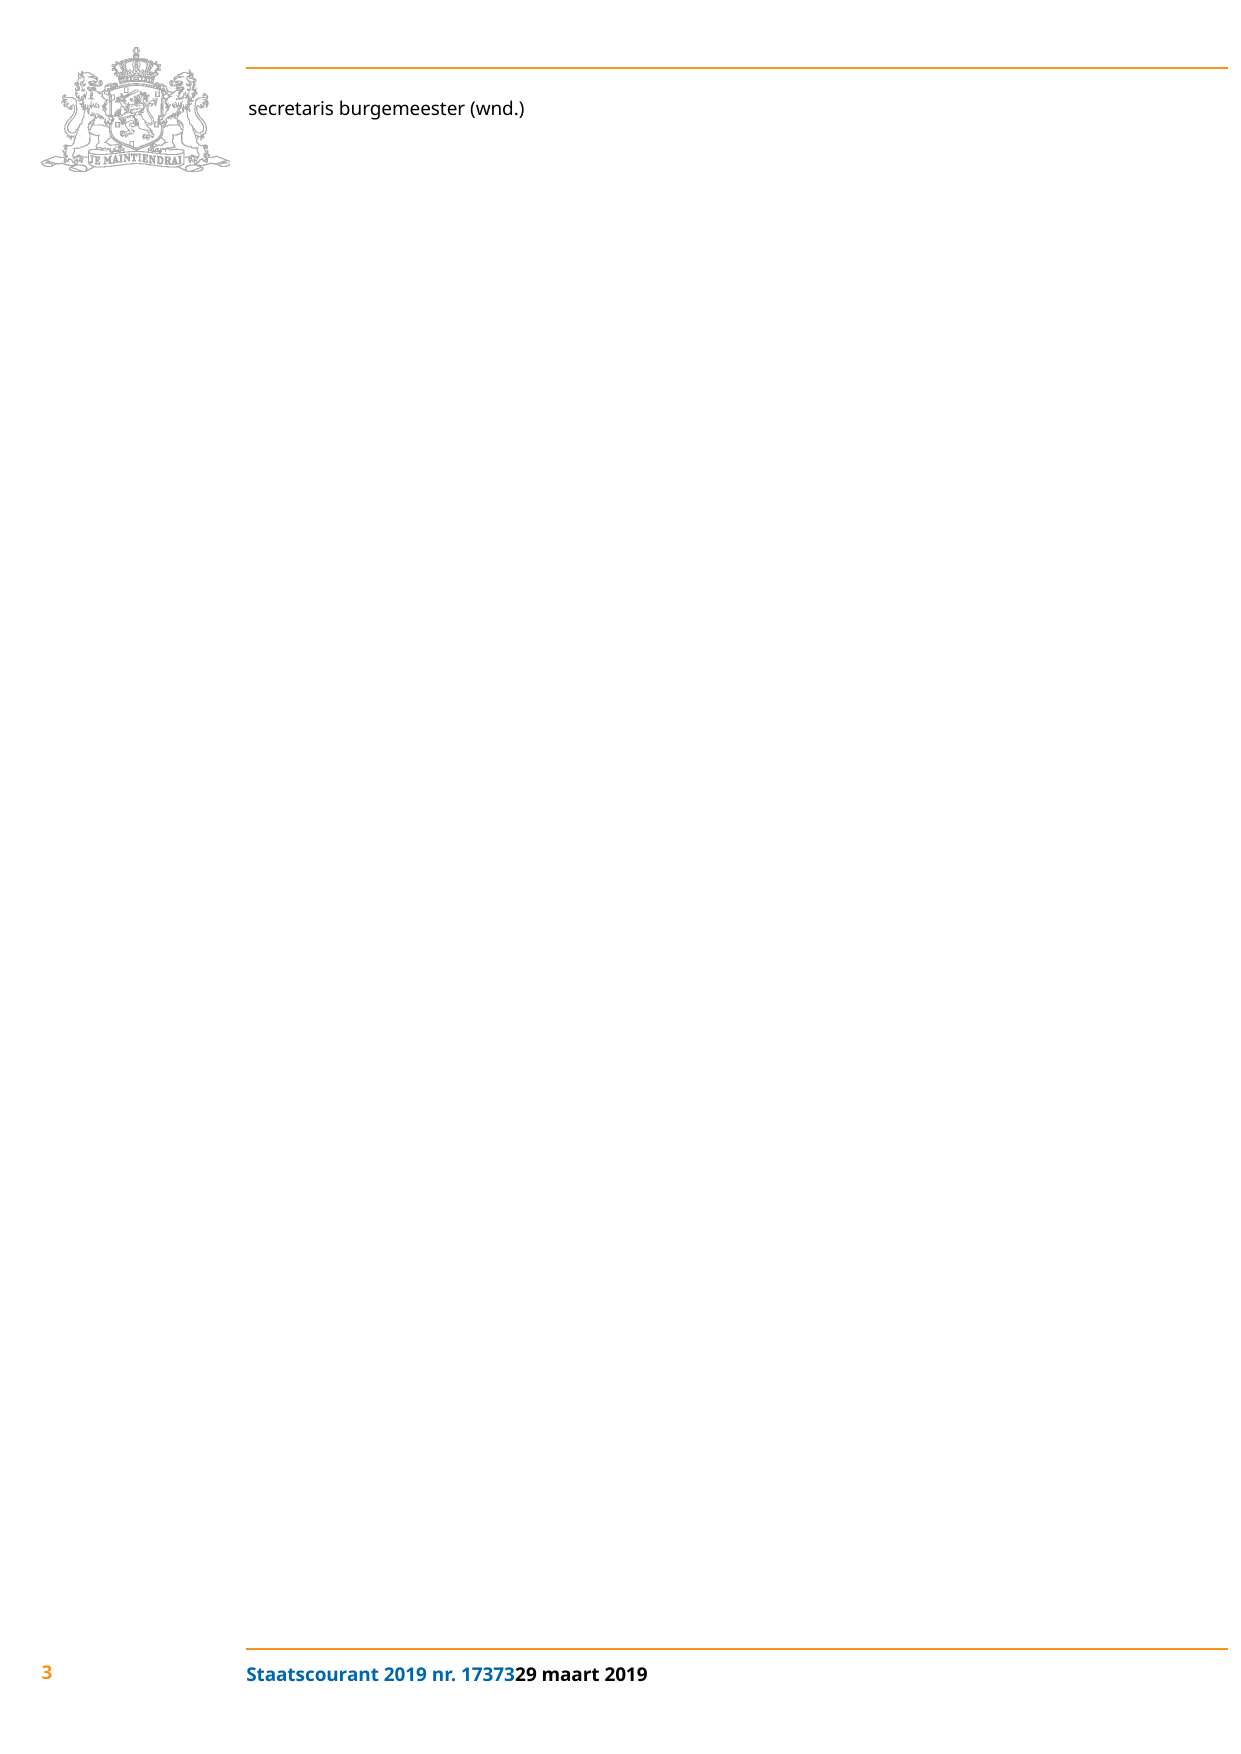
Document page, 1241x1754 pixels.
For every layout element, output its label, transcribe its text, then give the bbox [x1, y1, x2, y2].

text secretaris burgemeester (wnd.) [248, 95, 1152, 121]
picture [41, 47, 231, 172]
